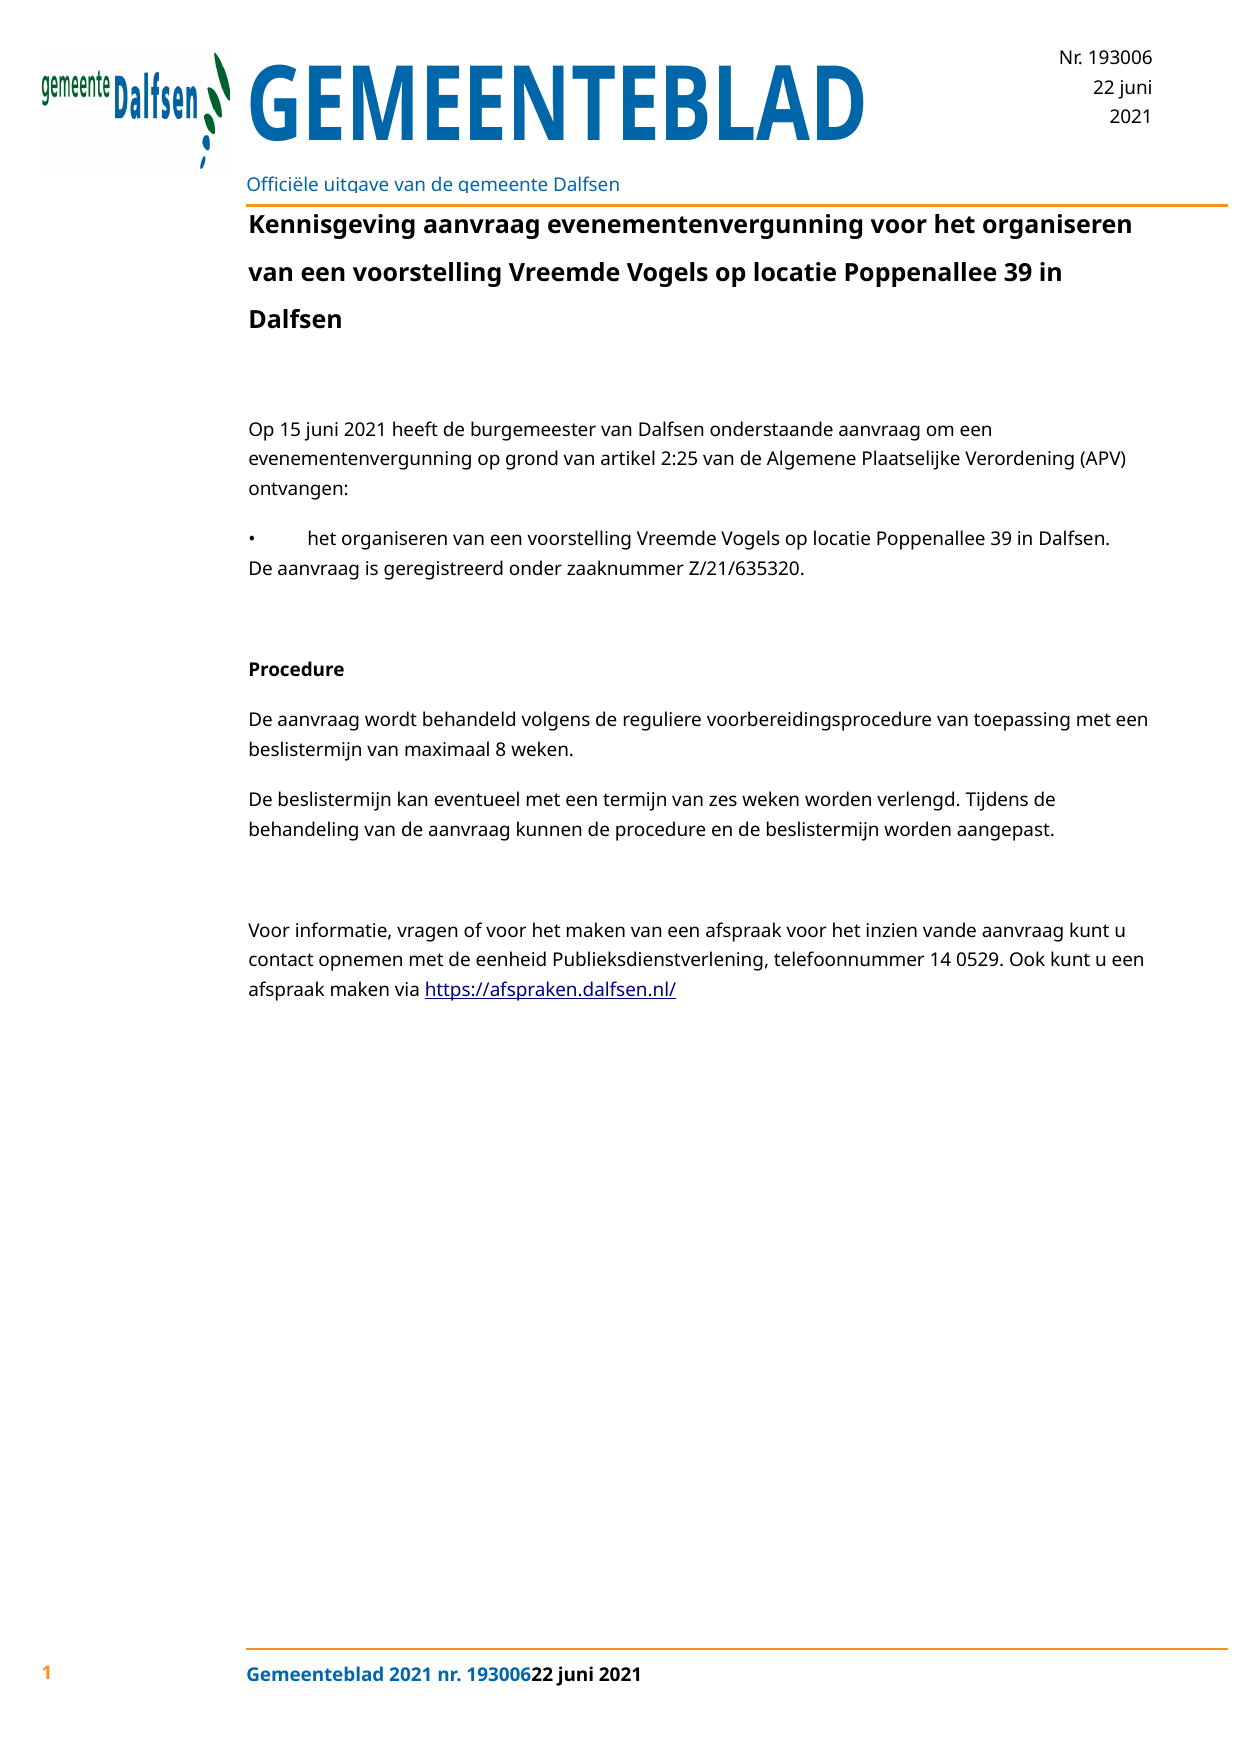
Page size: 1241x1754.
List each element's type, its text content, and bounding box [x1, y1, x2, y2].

text Op 15 juni 2021 heeft de burgemeester van Dalfsen onderstaande aanvraag om een evenementenvergunning op grond van artikel 2:25 van de Algemene Plaatselijke Verordening (APV) ontvangen: [248, 416, 1152, 501]
picture [41, 47, 231, 172]
text Procedure [248, 656, 1152, 682]
text De beslistermijn kan eventueel met een termijn van zes weken worden verlengd. Tijdens de behandeling van de aanvraag kunnen de procedure en de beslistermijn worden aangepast. [248, 786, 1152, 842]
text Kennisgeving aanvraag evenementenvergunning voor het organiseren van een voorstelling Vreemde Vogels op locatie Poppenallee 39 in Dalfsen [248, 207, 1152, 336]
text De aanvraag is geregistreerd onder zaaknummer Z/21/635320. [248, 555, 1152, 581]
text De aanvraag wordt behandeld volgens de reguliere voorbereidingsprocedure van toepassing met een beslistermijn van maximaal 8 weken. [248, 706, 1152, 762]
text Voor informatie, vragen of voor het maken van een afspraak voor het inzien vande aanvraag kunt u contact opnemen met de eenheid Publieksdienstverlening, telefoonnummer 14 0529. Ook kunt u een afspraak maken via https://afspraken.dalfsen.nl/ [248, 917, 1152, 1002]
list het organiseren van een voorstelling Vreemde Vogels op locatie Poppenallee 39 in Dalfsen. [248, 526, 1152, 551]
